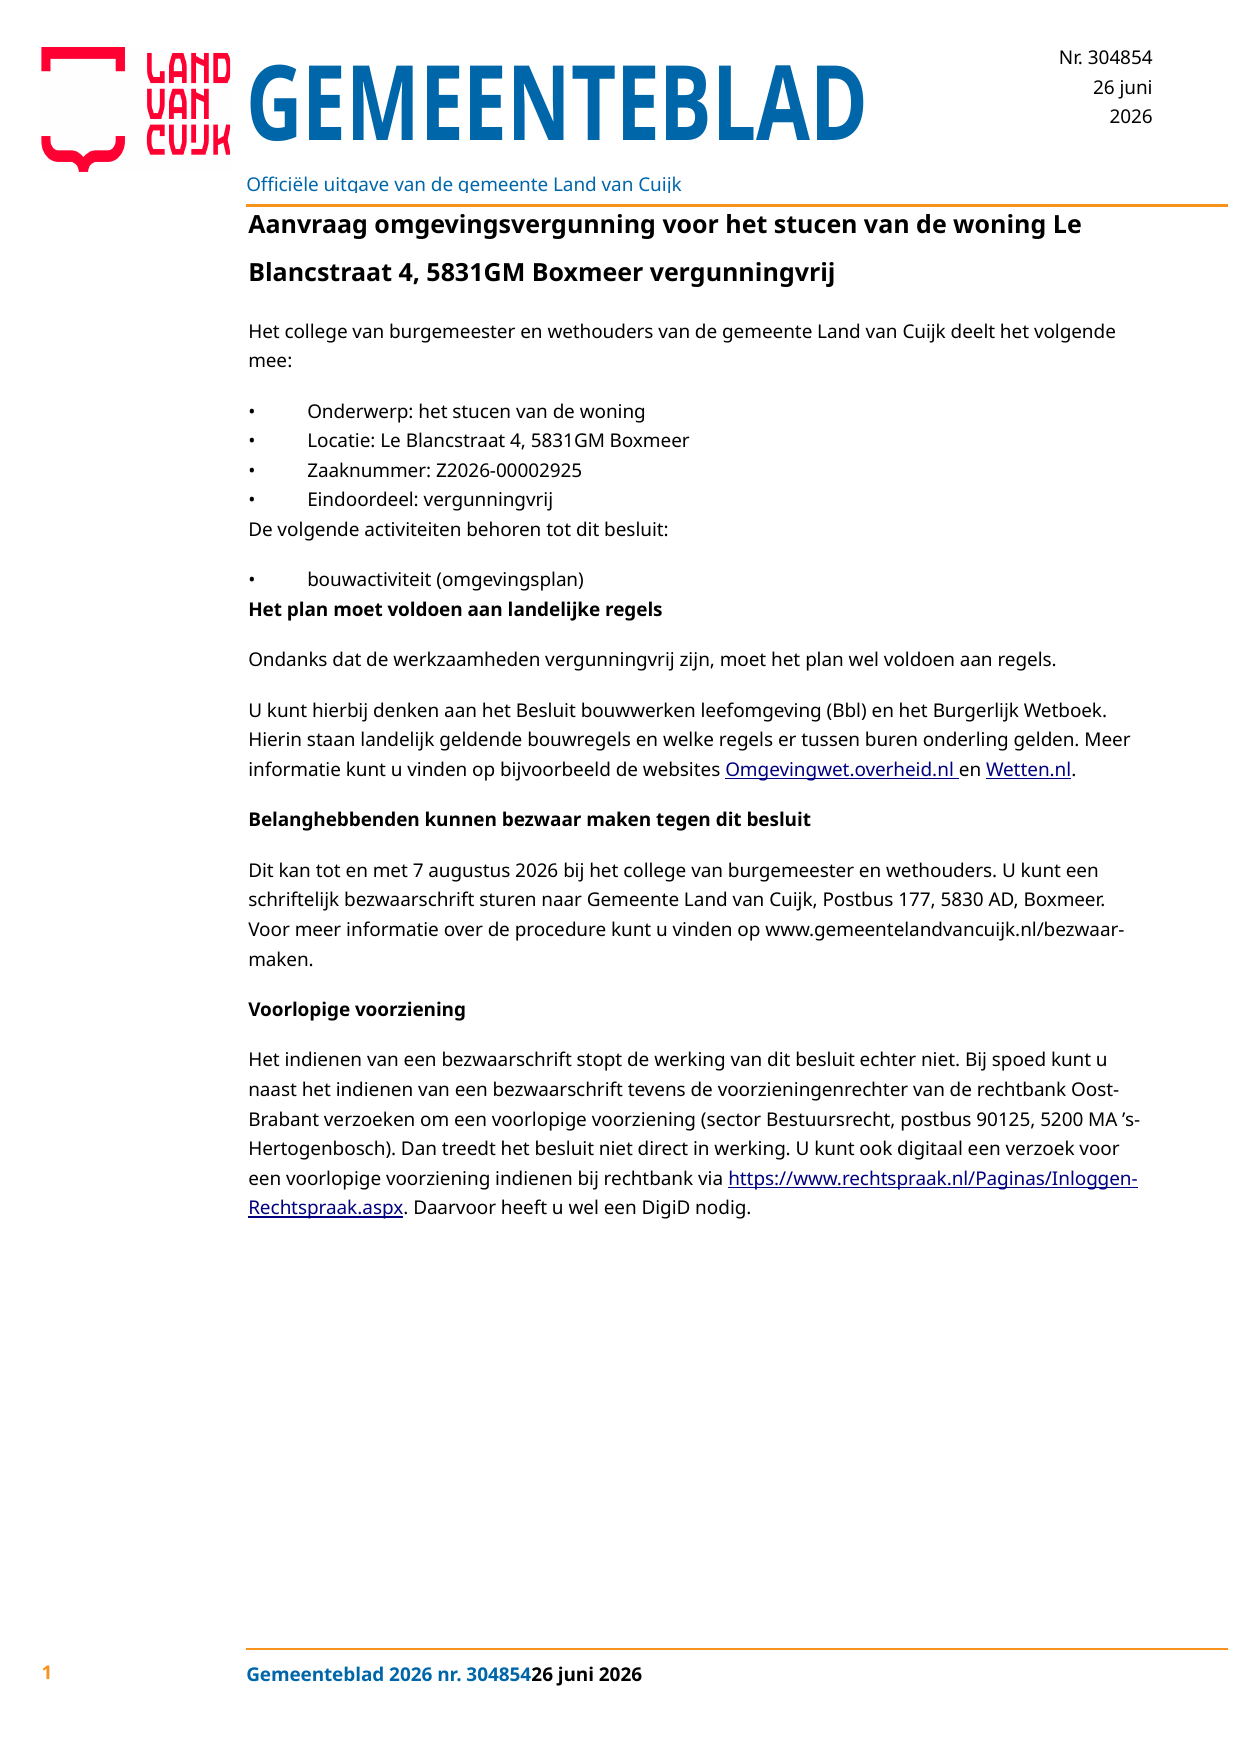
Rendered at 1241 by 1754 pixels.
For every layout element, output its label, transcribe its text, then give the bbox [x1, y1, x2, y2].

text Het college van burgemeester en wethouders van de gemeente Land van Cuijk deelt het volgende mee: [248, 318, 1152, 373]
picture [41, 47, 231, 172]
text Dit kan tot en met 7 augustus 2026 bij het college van burgemeester en wethouders. U kunt een schriftelijk bezwaarschrift sturen naar Gemeente Land van Cuijk, Postbus 177, 5830 AD, Boxmeer. Voor meer informatie over de procedure kunt u vinden op www.gemeentelandvancuijk.nl/bezwaar-maken. [248, 857, 1152, 972]
list Eindoordeel: vergunningvrij [248, 487, 1152, 512]
text De volgende activiteiten behoren tot dit besluit: [248, 516, 1152, 542]
text U kunt hierbij denken aan het Besluit bouwwerken leefomgeving (Bbl) en het Burgerlijk Wetboek. Hierin staan landelijk geldende bouwregels en welke regels er tussen buren onderling gelden. Meer informatie kunt u vinden op bijvoorbeeld de websites Omgevingwet.overheid.nl en Wetten.nl. [248, 697, 1152, 782]
text Ondanks dat de werkzaamheden vergunningvrij zijn, moet het plan wel voldoen aan regels. [248, 647, 1152, 672]
list Zaaknummer: Z2026-00002925 [248, 457, 1152, 483]
text Aanvraag omgevingsvergunning voor het stucen van de woning Le Blancstraat 4, 5831GM Boxmeer vergunningvrij [248, 207, 1152, 288]
list Locatie: Le Blancstraat 4, 5831GM Boxmeer [248, 427, 1152, 453]
text Het plan moet voldoen aan landelijke regels [248, 596, 1152, 622]
text Voorlopige voorziening [248, 996, 1152, 1022]
list Onderwerp: het stucen van de woning [248, 398, 1152, 424]
text Het indienen van een bezwaarschrift stopt de werking van dit besluit echter niet. Bij spoed kunt u naast het indienen van een bezwaarschrift tevens de voorzieningenrechter van de rechtbank Oost-Brabant verzoeken om een voorlopige voorziening (sector Bestuursrecht, postbus 90125, 5200 MA ’s-Hertogenbosch). Dan treedt het besluit niet direct in werking. U kunt ook digitaal een verzoek voor een voorlopige voorziening indienen bij rechtbank via https://www.rechtspraak.nl/Paginas/Inloggen-Rechtspraak.aspx. Daarvoor heeft u wel een DigiD nodig. [248, 1047, 1152, 1220]
list bouwactiviteit (omgevingsplan) [248, 567, 1152, 592]
text Belanghebbenden kunnen bezwaar maken tegen dit besluit [248, 807, 1152, 832]
